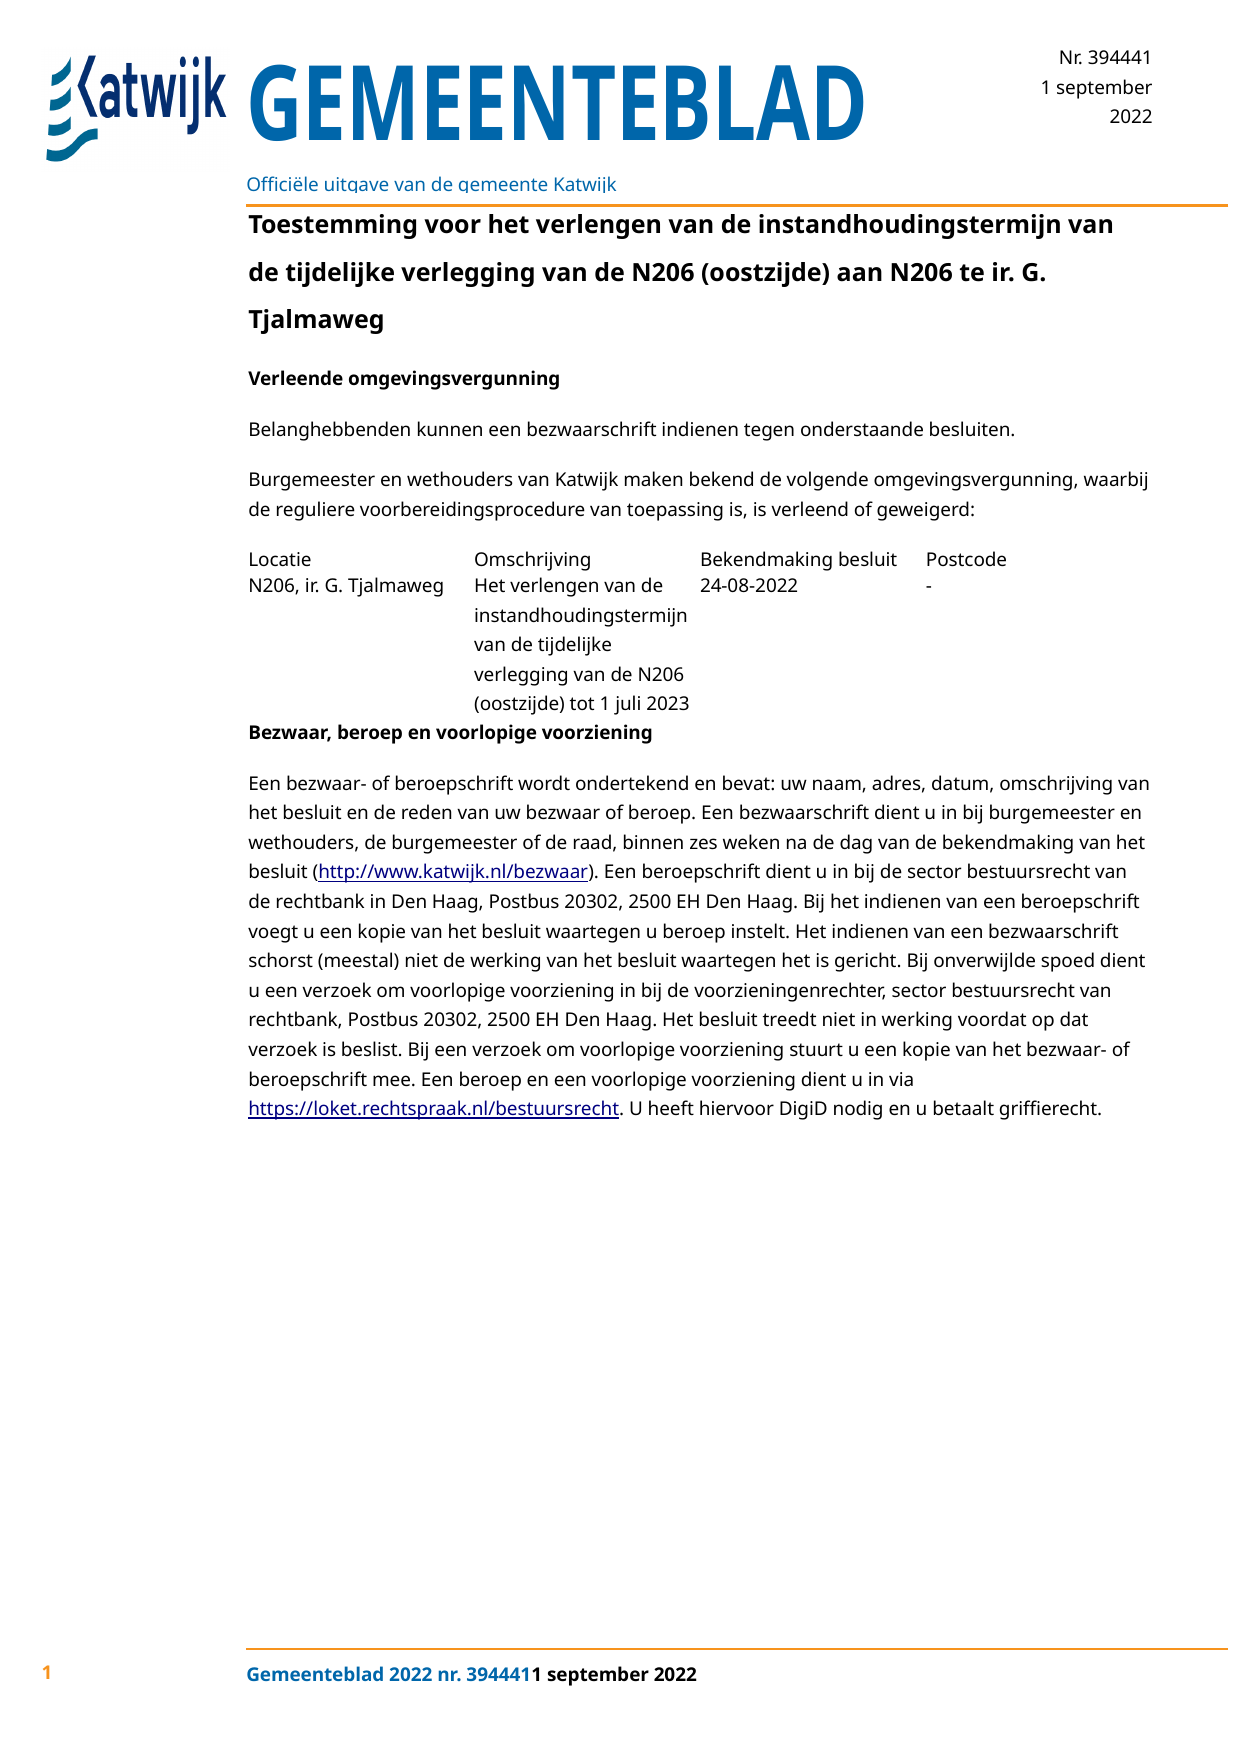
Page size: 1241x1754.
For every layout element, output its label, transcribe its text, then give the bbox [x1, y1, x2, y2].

text Een bezwaar- of beroepschrift wordt ondertekend en bevat: uw naam, adres, datum, omschrijving van het besluit en de reden van uw bezwaar of beroep. Een bezwaarschrift dient u in bij burgemeester en wethouders, de burgemeester of de raad, binnen zes weken na de dag van de bekendmaking van het besluit (http://www.katwijk.nl/bezwaar). Een beroepschrift dient u in bij de sector bestuursrecht van de rechtbank in Den Haag, Postbus 20302, 2500 EH Den Haag. Bij het indienen van een beroepschrift voegt u een kopie van het besluit waartegen u beroep instelt. Het indienen van een bezwaarschrift schorst (meestal) niet de werking van het besluit waartegen het is gericht. Bij onverwijlde spoed dient u een verzoek om voorlopige voorziening in bij de voorzieningenrechter, sector bestuursrecht van rechtbank, Postbus 20302, 2500 EH Den Haag. Het besluit treedt niet in werking voordat op dat verzoek is beslist. Bij een verzoek om voorlopige voorziening stuurt u een kopie van het bezwaar- of beroepschrift mee. Een beroep en een voorlopige voorziening dient u in via https://loket.rechtspraak.nl/bestuursrecht. U heeft hiervoor DigiD nodig en u betaalt griffierecht. [248, 770, 1152, 1121]
table_header Omschrijving [474, 546, 700, 572]
table_cell 24-08-2022 [700, 572, 926, 716]
text Bezwaar, beroep en voorlopige voorziening [248, 719, 1152, 745]
table_cell N206, ir. G. Tjalmaweg [248, 572, 474, 716]
table_header Postcode [926, 546, 1152, 572]
table_cell - [926, 572, 1152, 716]
table_cell Het verlengen van de instandhoudingstermijn van de tijdelijke verlegging van de N206 (oostzijde) tot 1 juli 2023 [474, 572, 700, 716]
table_header Bekendmaking besluit [700, 546, 926, 572]
picture [41, 47, 231, 172]
text Toestemming voor het verlengen van de instandhoudingstermijn van de tijdelijke verlegging van de N206 (oostzijde) aan N206 te ir. G. Tjalmaweg [248, 207, 1152, 336]
text Belanghebbenden kunnen een bezwaarschrift indienen tegen onderstaande besluiten. [248, 416, 1152, 442]
text Verleende omgevingsvergunning [248, 366, 1152, 391]
table_header Locatie [248, 546, 474, 572]
text Burgemeester en wethouders van Katwijk maken bekend de volgende omgevingsvergunning, waarbij de reguliere voorbereidingsprocedure van toepassing is, is verleend of geweigerd: [248, 466, 1152, 522]
